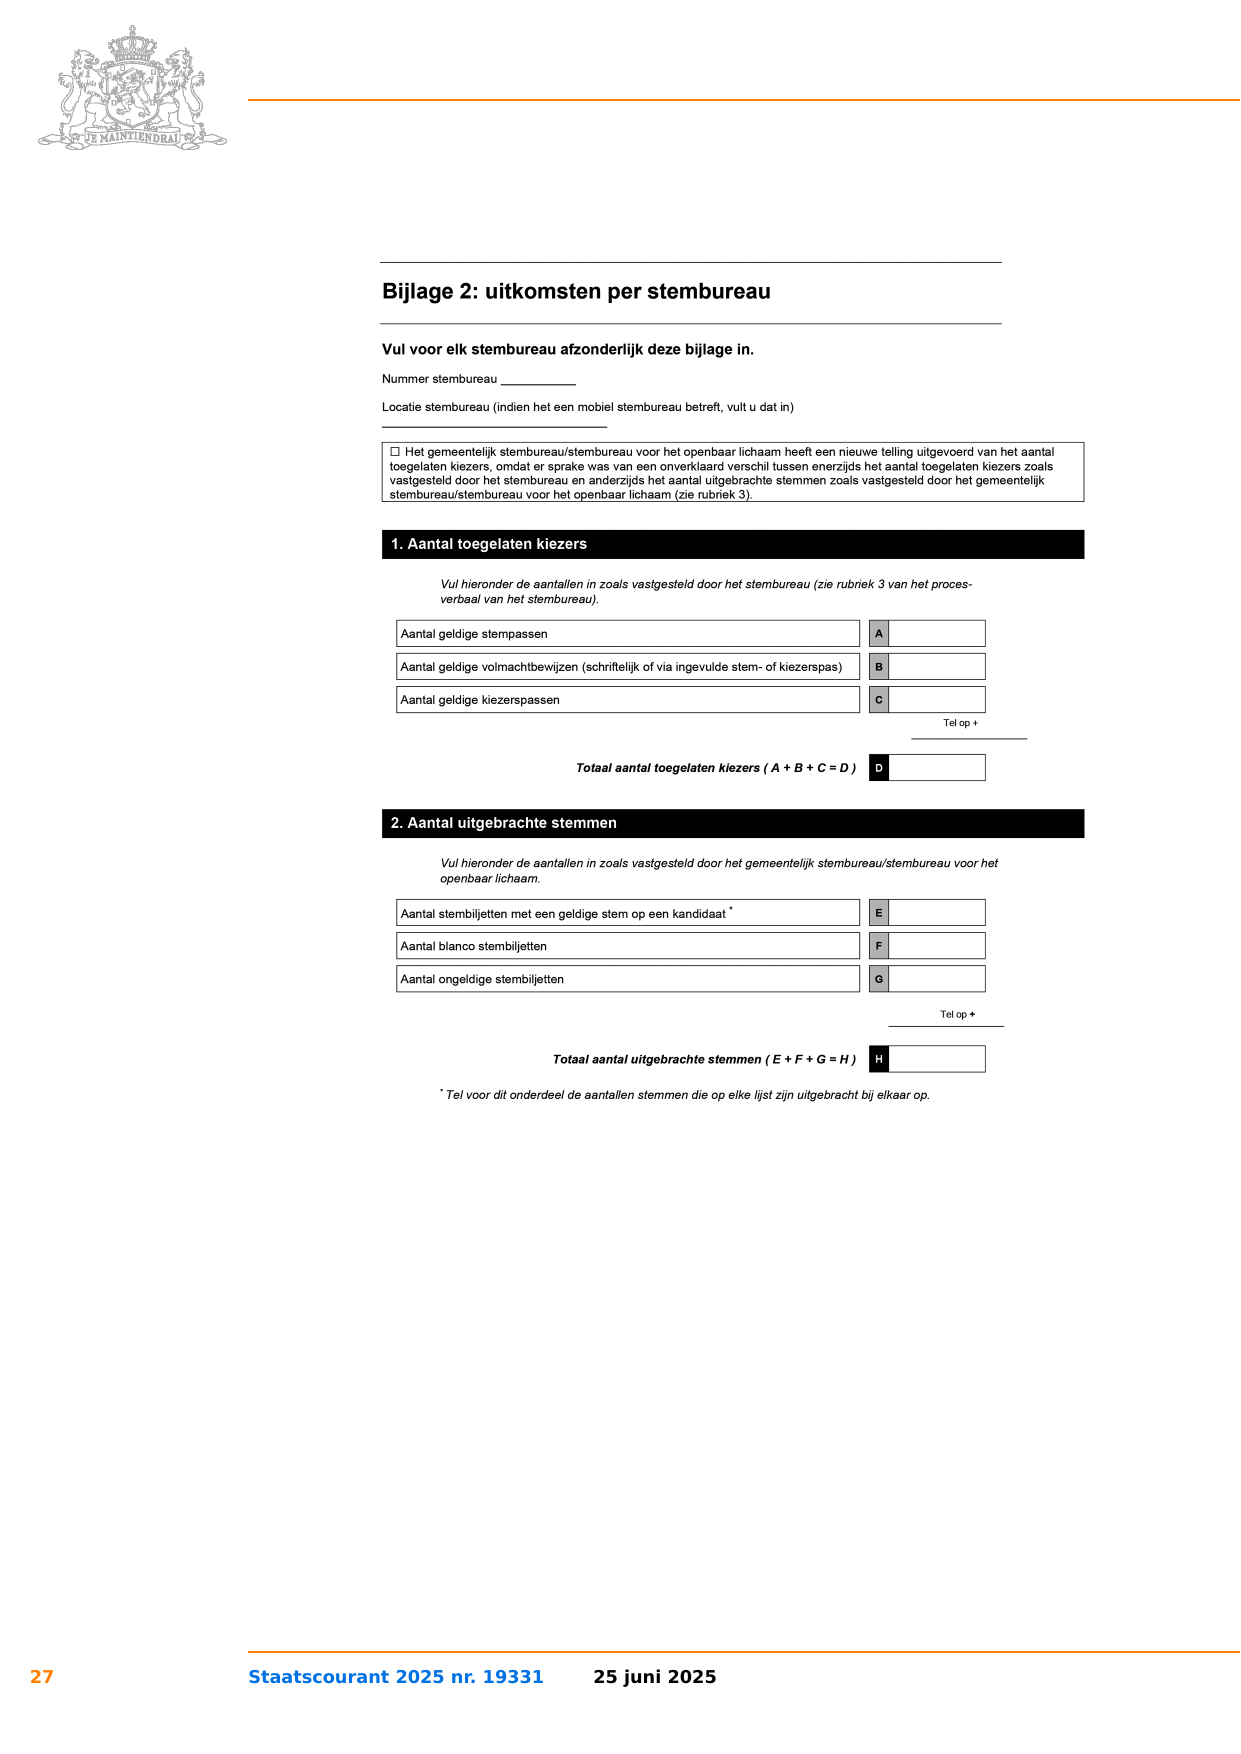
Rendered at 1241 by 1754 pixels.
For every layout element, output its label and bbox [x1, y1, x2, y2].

picture [248, 151, 1134, 1298]
picture [38, 25, 227, 150]
